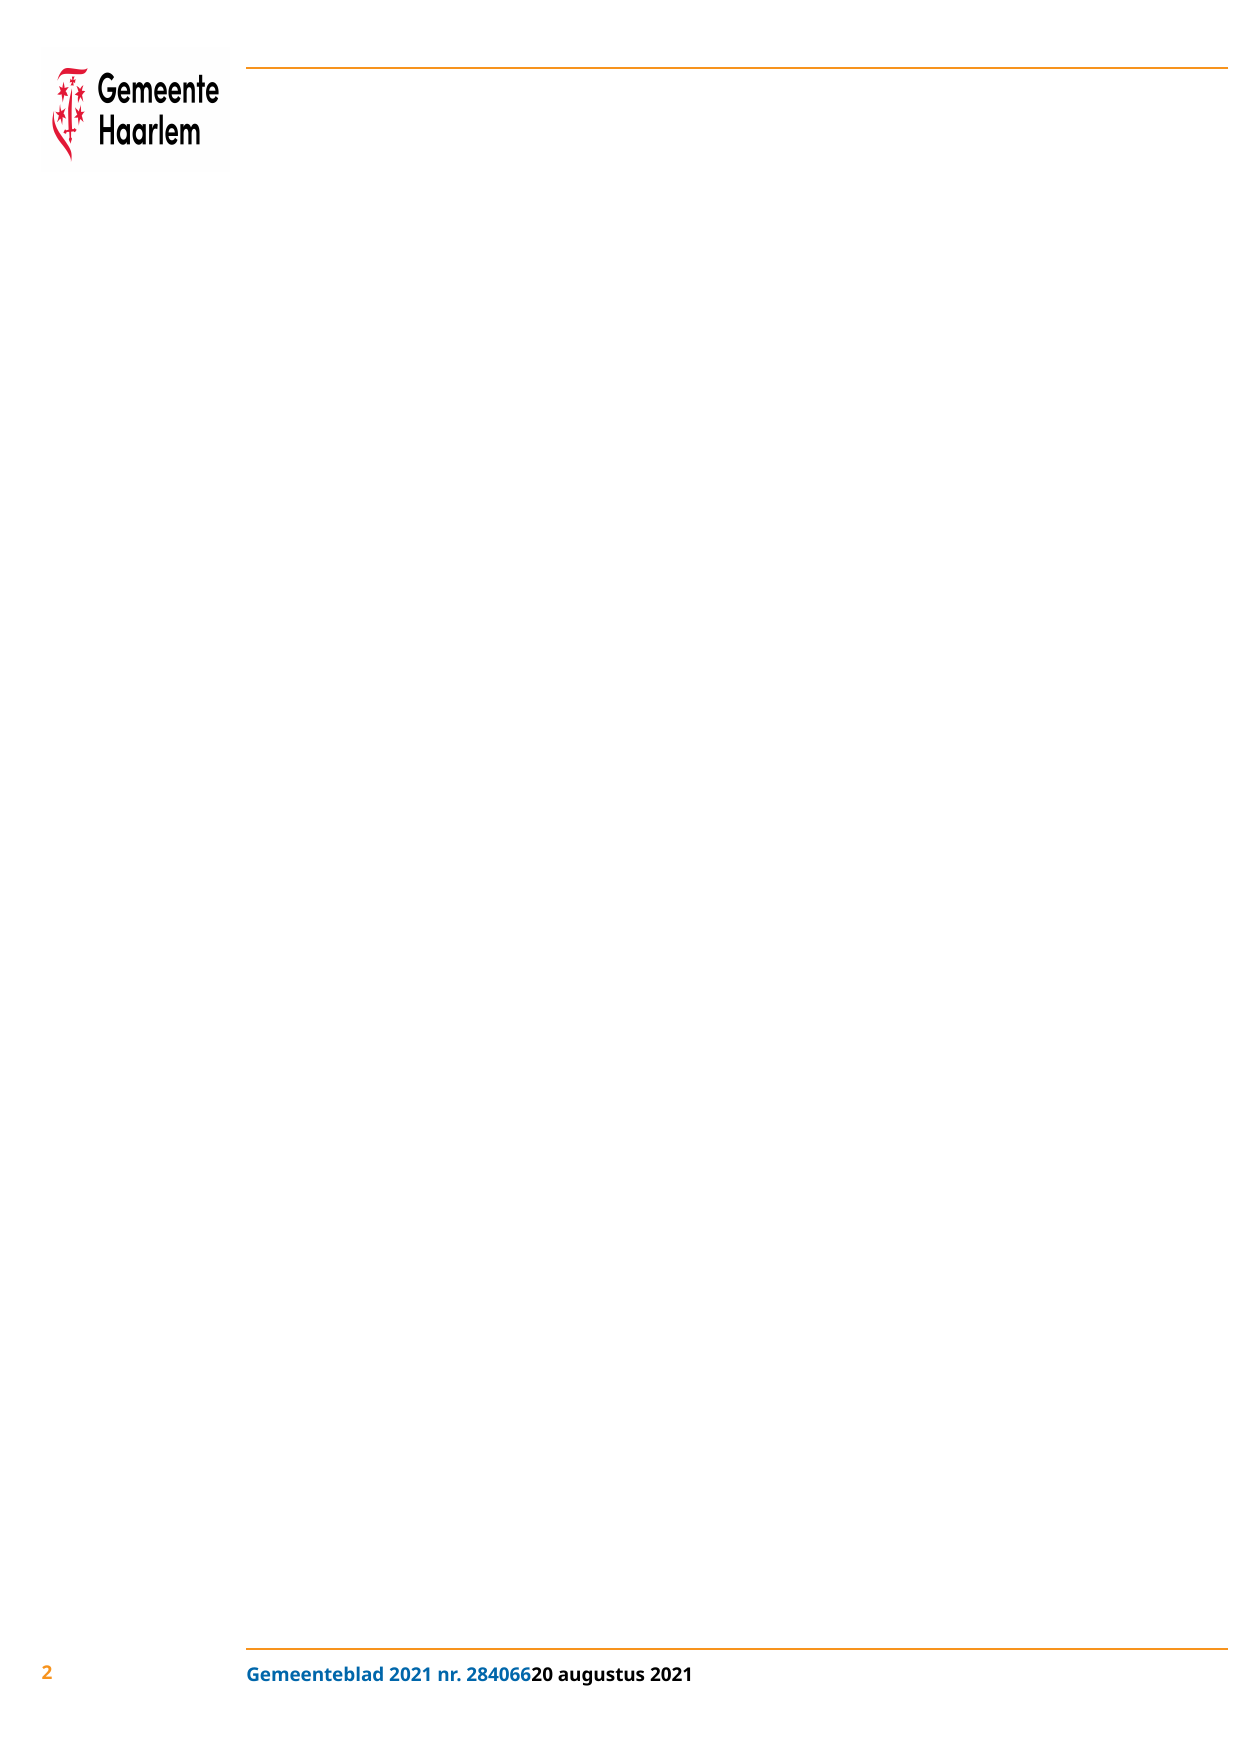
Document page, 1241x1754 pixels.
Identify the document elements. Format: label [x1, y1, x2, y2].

picture [41, 47, 231, 172]
